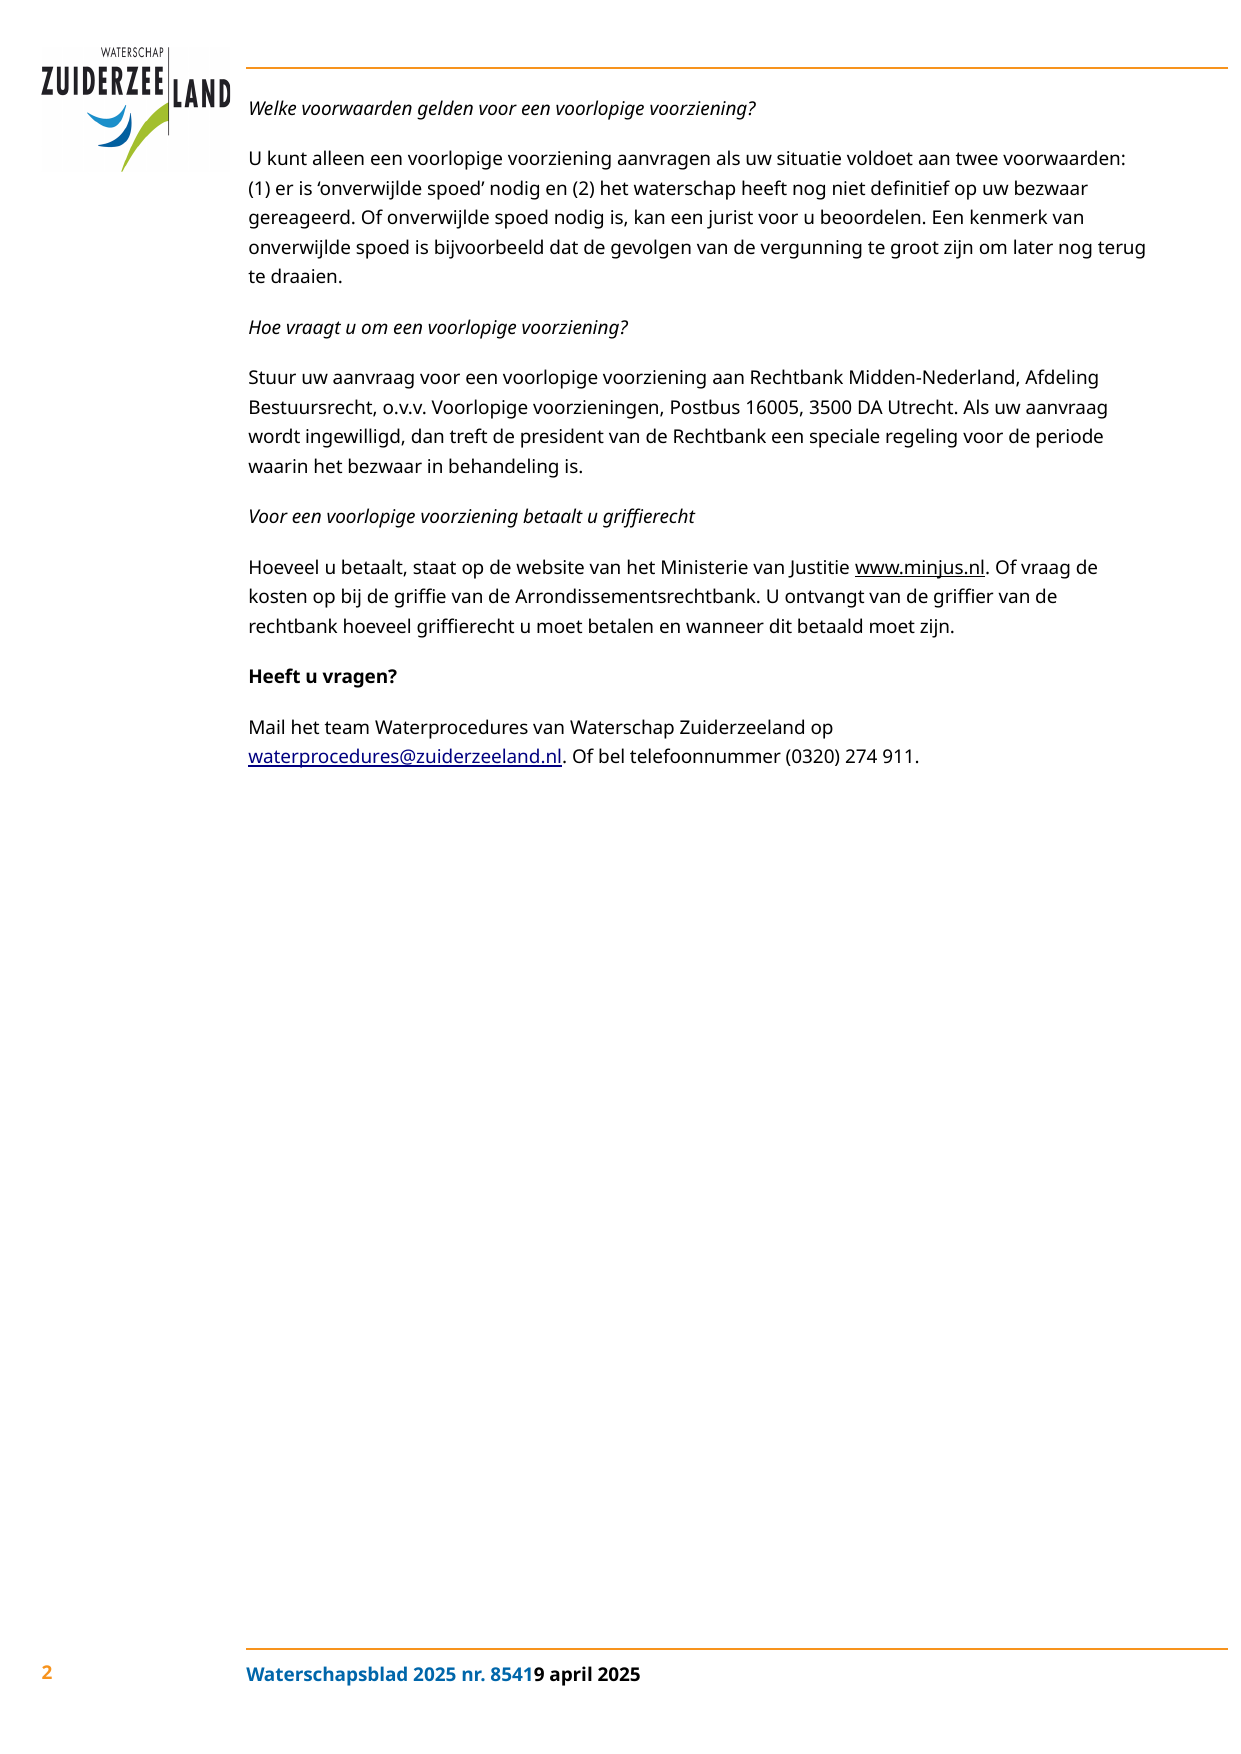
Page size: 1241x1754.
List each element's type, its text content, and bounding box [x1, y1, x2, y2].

text Mail het team Waterprocedures van Waterschap Zuiderzeeland op waterprocedures@zuiderzeeland.nl. Of bel telefoonnummer (0320) 274 911. [248, 714, 1152, 769]
text Heeft u vragen? [248, 663, 1152, 689]
text Voor een voorlopige voorziening betaalt u griffierecht [248, 503, 1152, 529]
text Stuur uw aanvraag voor een voorlopige voorziening aan Rechtbank Midden-Nederland, Afdeling Bestuursrecht, o.v.v. Voorlopige voorzieningen, Postbus 16005, 3500 DA Utrecht. Als uw aanvraag wordt ingewilligd, dan treft de president van de Rechtbank een speciale regeling voor de periode waarin het bezwaar in behandeling is. [248, 364, 1152, 479]
text Welke voorwaarden gelden voor een voorlopige voorziening? [248, 95, 1152, 121]
picture [41, 47, 231, 172]
text Hoe vraagt u om een voorlopige voorziening? [248, 314, 1152, 340]
text U kunt alleen een voorlopige voorziening aanvragen als uw situatie voldoet aan twee voorwaarden: (1) er is ‘onverwijlde spoed’ nodig en (2) het waterschap heeft nog niet definitief op uw bezwaar gereageerd. Of onverwijlde spoed nodig is, kan een jurist voor u beoordelen. Een kenmerk van onverwijlde spoed is bijvoorbeeld dat de gevolgen van de vergunning te groot zijn om later nog terug te draaien. [248, 145, 1152, 289]
text Hoeveel u betaalt, staat op de website van het Ministerie van Justitie www.minjus.nl. Of vraag de kosten op bij de griffie van de Arrondissementsrechtbank. U ontvangt van de griffier van de rechtbank hoeveel griffierecht u moet betalen en wanneer dit betaald moet zijn. [248, 554, 1152, 639]
